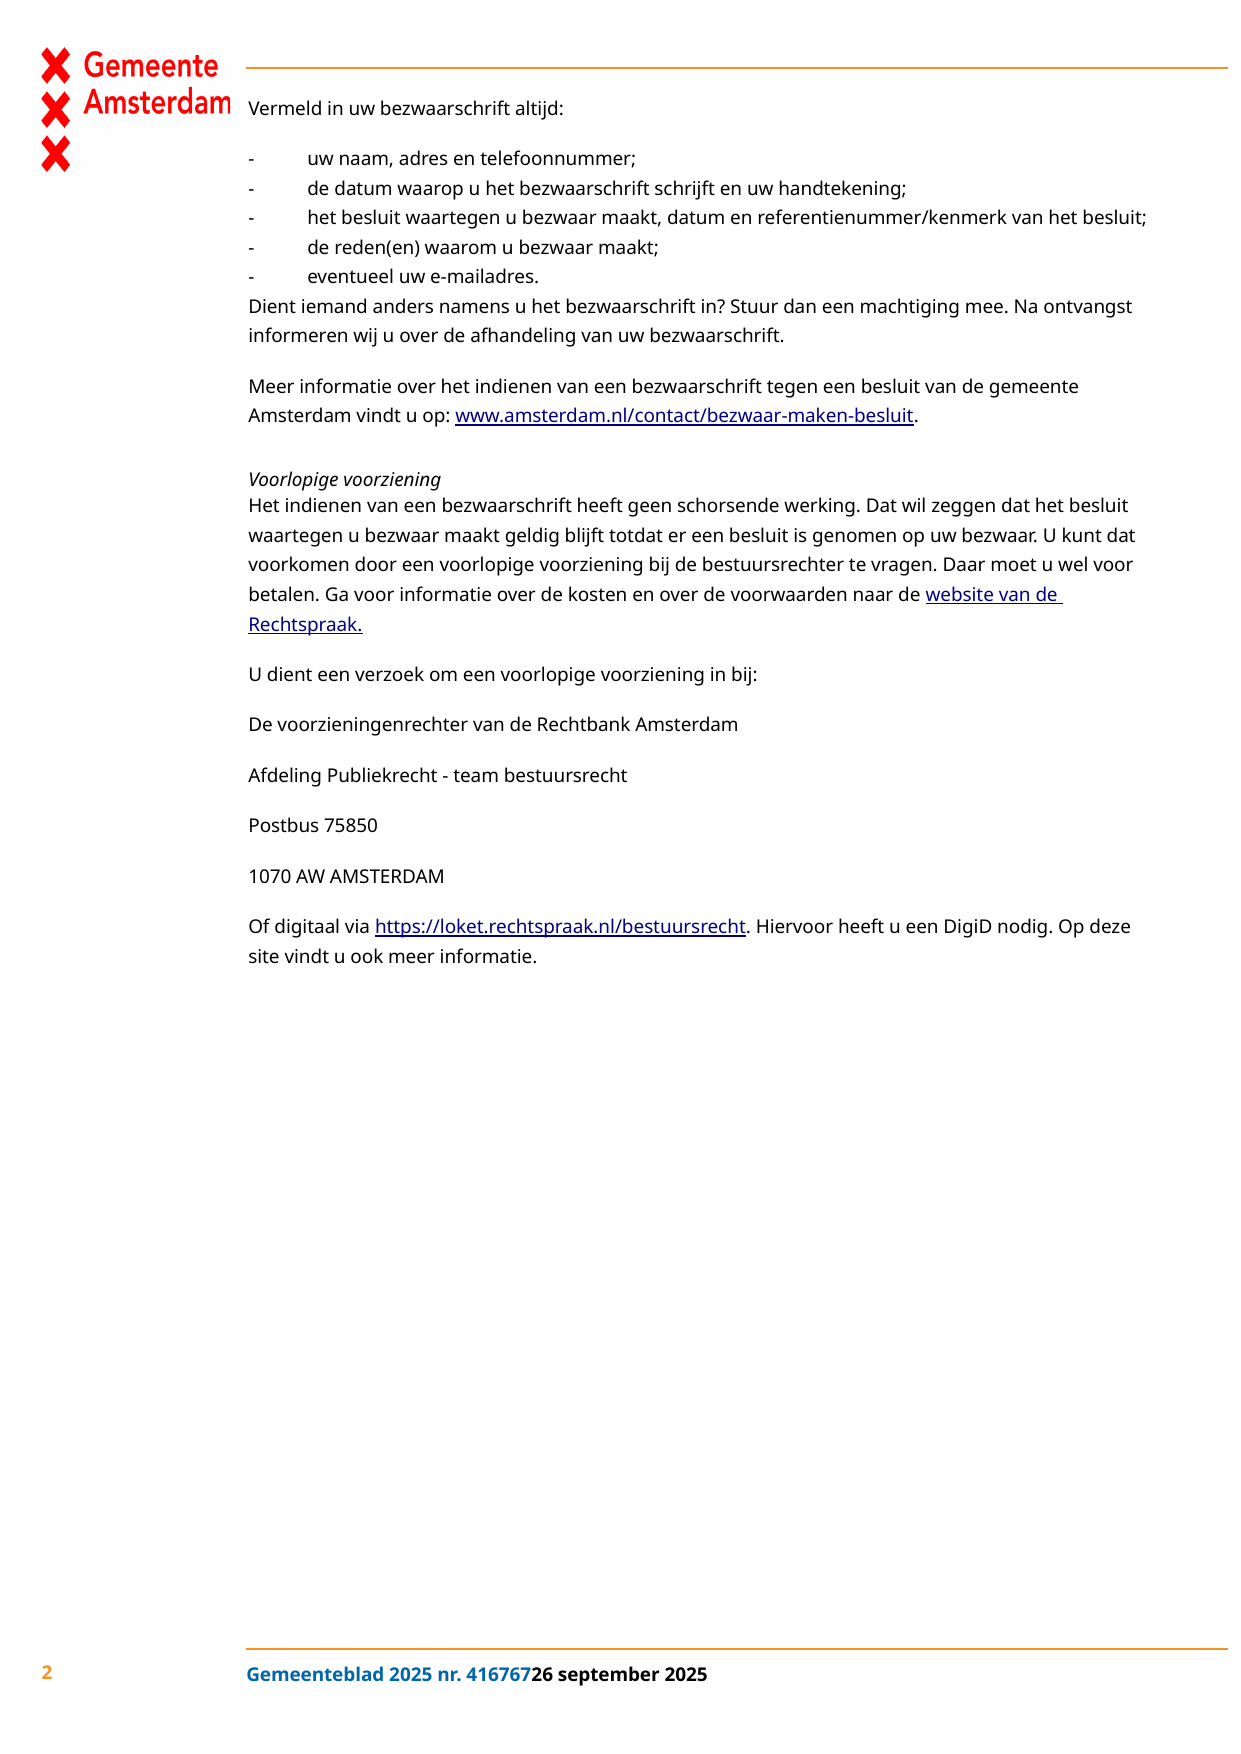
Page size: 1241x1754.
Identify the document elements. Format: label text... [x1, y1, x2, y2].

list de datum waarop u het bezwaarschrift schrijft en uw handtekening; [248, 175, 1152, 201]
text Meer informatie over het indienen van een bezwaarschrift tegen een besluit van de gemeente Amsterdam vindt u op: www.amsterdam.nl/contact/bezwaar-maken-besluit. [248, 373, 1152, 428]
list uw naam, adres en telefoonnummer; [248, 145, 1152, 171]
text Postbus 75850 [248, 812, 1152, 838]
text U dient een verzoek om een voorlopige voorziening in bij: [248, 661, 1152, 687]
text Afdeling Publiekrecht - team bestuursrecht [248, 762, 1152, 788]
list de reden(en) waarom u bezwaar maakt; [248, 234, 1152, 260]
list het besluit waartegen u bezwaar maakt, datum en referentienummer/kenmerk van het besluit; [248, 204, 1152, 230]
text De voorzieningenrechter van de Rechtbank Amsterdam [248, 712, 1152, 737]
text Het indienen van een bezwaarschrift heeft geen schorsende werking. Dat wil zeggen dat het besluit waartegen u bezwaar maakt geldig blijft totdat er een besluit is genomen op uw bezwaar. U kunt dat voorkomen door een voorlopige voorziening bij de bestuursrechter te vragen. Daar moet u wel voor betalen. Ga voor informatie over de kosten en over de voorwaarden naar de website van de Rechtspraak. [248, 492, 1152, 636]
text Dient iemand anders namens u het bezwaarschrift in? Stuur dan een machtiging mee. Na ontvangst informeren wij u over de afhandeling van uw bezwaarschrift. [248, 293, 1152, 348]
text 1070 AW AMSTERDAM [248, 863, 1152, 888]
text Voorlopige voorziening [248, 467, 1152, 492]
text Of digitaal via https://loket.rechtspraak.nl/bestuursrecht. Hiervoor heeft u een DigiD nodig. Op deze site vindt u ook meer informatie. [248, 913, 1152, 968]
list eventueel uw e-mailadres. [248, 263, 1152, 289]
text Vermeld in uw bezwaarschrift altijd: [248, 95, 1152, 121]
picture [41, 47, 231, 172]
